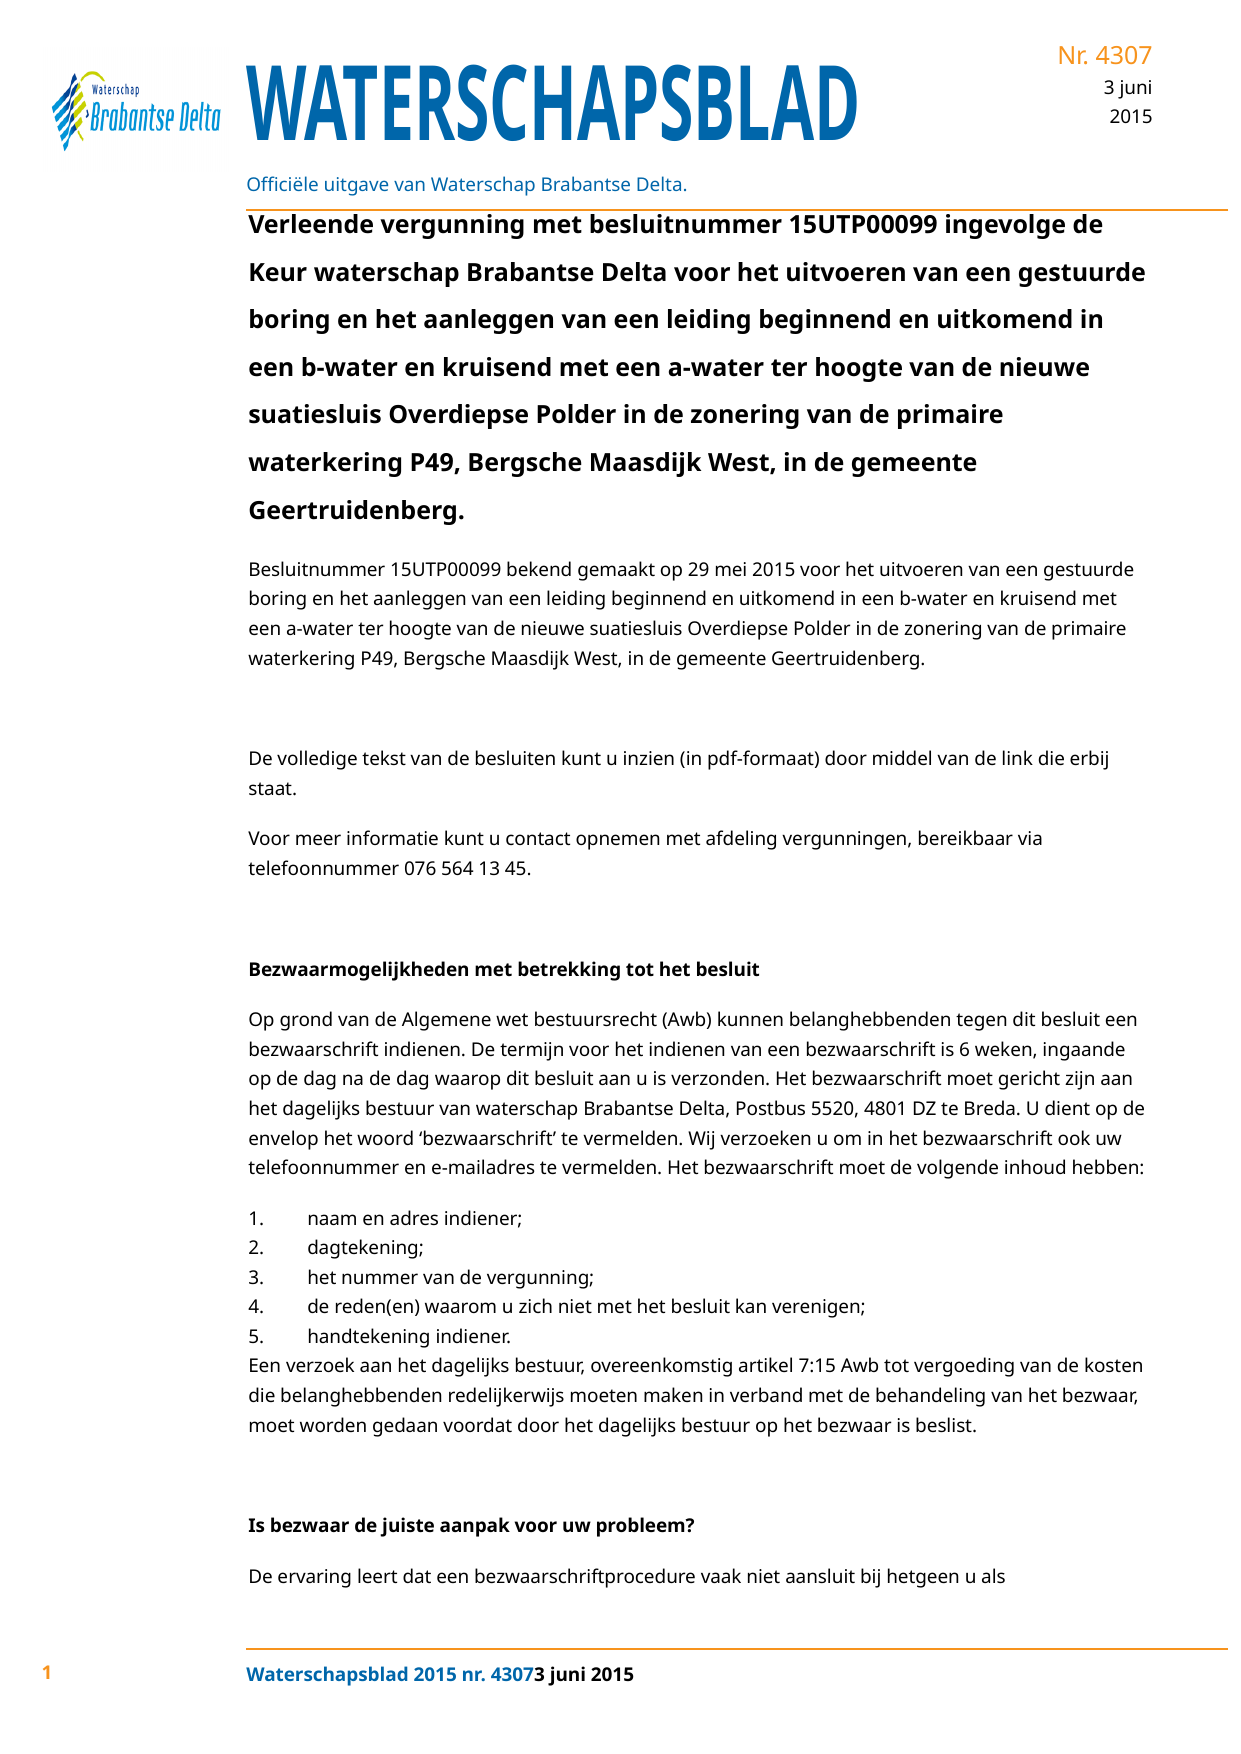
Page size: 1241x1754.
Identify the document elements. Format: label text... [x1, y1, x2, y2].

text Voor meer informatie kunt u contact opnemen met afdeling vergunningen, bereikbaar via telefoonnummer 076 564 13 45. [248, 826, 1152, 881]
text De volledige tekst van de besluiten kunt u inzien (in pdf-formaat) door middel van de link die erbij staat. [248, 746, 1152, 801]
list het nummer van de vergunning; [248, 1264, 1152, 1289]
text De ervaring leert dat een bezwaarschriftprocedure vaak niet aansluit bij hetgeen u als [248, 1563, 1152, 1589]
text Besluitnummer 15UTP00099 bekend gemaakt op 29 mei 2015 voor het uitvoeren van een gestuurde boring en het aanleggen van een leiding beginnend en uitkomend in een b-water en kruisend met een a-water ter hoogte van de nieuwe suatiesluis Overdiepse Polder in de zonering van de primaire waterkering P49, Bergsche Maasdijk West, in de gemeente Geertruidenberg. [248, 556, 1152, 670]
list handtekening indiener. [248, 1323, 1152, 1349]
list naam en adres indiener; [248, 1205, 1152, 1230]
picture [41, 47, 231, 172]
text Is bezwaar de juiste aanpak voor uw probleem? [248, 1513, 1152, 1538]
list dagtekening; [248, 1234, 1152, 1260]
text Een verzoek aan het dagelijks bestuur, overeenkomstig artikel 7:15 Awb tot vergoeding van de kosten die belanghebbenden redelijkerwijs moeten maken in verband met de behandeling van het bezwaar, moet worden gedaan voordat door het dagelijks bestuur op het bezwaar is beslist. [248, 1353, 1152, 1437]
text Bezwaarmogelijkheden met betrekking tot het besluit [248, 956, 1152, 982]
text Op grond van de Algemene wet bestuursrecht (Awb) kunnen belanghebbenden tegen dit besluit een bezwaarschrift indienen. De termijn voor het indienen van een bezwaarschrift is 6 weken, ingaande op de dag na de dag waarop dit besluit aan u is verzonden. Het bezwaarschrift moet gericht zijn aan het dagelijks bestuur van waterschap Brabantse Delta, Postbus 5520, 4801 DZ te Breda. U dient op de envelop het woord ‘bezwaarschrift’ te vermelden. Wij verzoeken u om in het bezwaarschrift ook uw telefoonnummer en e‑mailadres te vermelden. Het bezwaarschrift moet de volgende inhoud hebben: [248, 1006, 1152, 1180]
list de reden(en) waarom u zich niet met het besluit kan verenigen; [248, 1293, 1152, 1319]
text Verleende vergunning met besluitnummer 15UTP00099 ingevolge de Keur waterschap Brabantse Delta voor het uitvoeren van een gestuurde boring en het aanleggen van een leiding beginnend en uitkomend in een b-water en kruisend met een a-water ter hoogte van de nieuwe suatiesluis Overdiepse Polder in de zonering van de primaire waterkering P49, Bergsche Maasdijk West, in de gemeente Geertruidenberg. [248, 211, 1152, 526]
